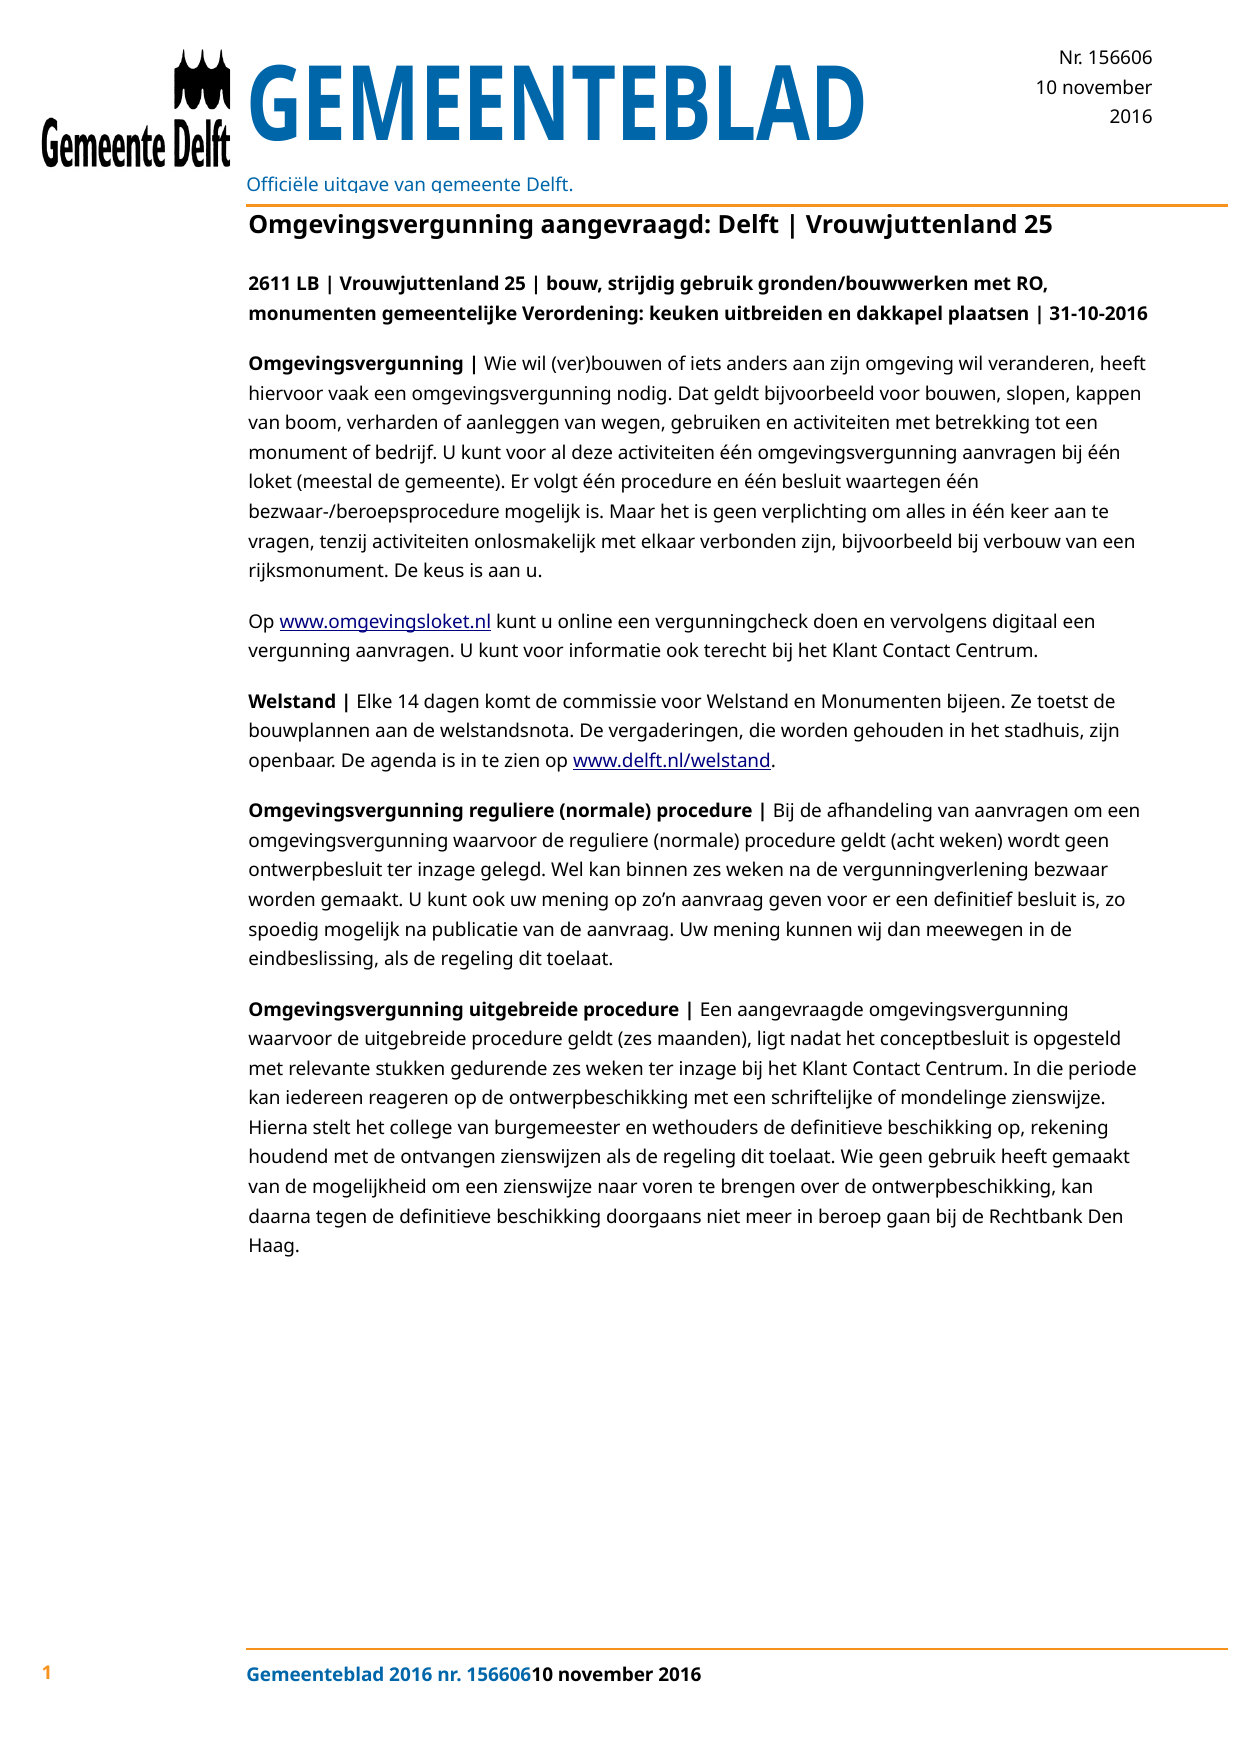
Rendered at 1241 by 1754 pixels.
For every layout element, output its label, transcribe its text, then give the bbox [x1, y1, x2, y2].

text 2611 LB | Vrouwjuttenland 25 | bouw, strijdig gebruik gronden/bouwwerken met RO, monumenten gemeentelijke Verordening: keuken uitbreiden en dakkapel plaatsen | 31-10-2016 [248, 270, 1152, 326]
text Omgevingsvergunning | Wie wil (ver)bouwen of iets anders aan zijn omgeving wil veranderen, heeft hiervoor vaak een omgevingsvergunning nodig. Dat geldt bijvoorbeeld voor bouwen, slopen, kappen van boom, verharden of aanleggen van wegen, gebruiken en activiteiten met betrekking tot een monument of bedrijf. U kunt voor al deze activiteiten één omgevingsvergunning aanvragen bij één loket (meestal de gemeente). Er volgt één procedure en één besluit waartegen één bezwaar-/beroepsprocedure mogelijk is. Maar het is geen verplichting om alles in één keer aan te vragen, tenzij activiteiten onlosmakelijk met elkaar verbonden zijn, bijvoorbeeld bij verbouw van een rijksmonument. De keus is aan u. [248, 350, 1152, 583]
picture [41, 47, 231, 172]
text Op www.omgevingsloket.nl kunt u online een vergunningcheck doen en vervolgens digitaal een vergunning aanvragen. U kunt voor informatie ook terecht bij het Klant Contact Centrum. [248, 608, 1152, 663]
text Omgevingsvergunning reguliere (normale) procedure | Bij de afhandeling van aanvragen om een omgevingsvergunning waarvoor de reguliere (normale) procedure geldt (acht weken) wordt geen ontwerpbesluit ter inzage gelegd. Wel kan binnen zes weken na de vergunningverlening bezwaar worden gemaakt. U kunt ook uw mening op zo’n aanvraag geven voor er een definitief besluit is, zo spoedig mogelijk na publicatie van de aanvraag. Uw mening kunnen wij dan meewegen in de eindbeslissing, als de regeling dit toelaat. [248, 797, 1152, 971]
text Omgevingsvergunning uitgebreide procedure | Een aangevraagde omgevingsvergunning waarvoor de uitgebreide procedure geldt (zes maanden), ligt nadat het conceptbesluit is opgesteld met relevante stukken gedurende zes weken ter inzage bij het Klant Contact Centrum. In die periode kan iedereen reageren op de ontwerpbeschikking met een schriftelijke of mondelinge zienswijze. Hierna stelt het college van burgemeester en wethouders de definitieve beschikking op, rekening houdend met de ontvangen zienswijzen als de regeling dit toelaat. Wie geen gebruik heeft gemaakt van de mogelijkheid om een zienswijze naar voren te brengen over de ontwerpbeschikking, kan daarna tegen de definitieve beschikking doorgaans niet meer in beroep gaan bij de Rechtbank Den Haag. [248, 996, 1152, 1258]
text Welstand | Elke 14 dagen komt de commissie voor Welstand en Monumenten bijeen. Ze toetst de bouwplannen aan de welstandsnota. De vergaderingen, die worden gehouden in het stadhuis, zijn openbaar. De agenda is in te zien op www.delft.nl/welstand. [248, 688, 1152, 773]
text Omgevingsvergunning aangevraagd: Delft | Vrouwjuttenland 25 [248, 207, 1152, 241]
